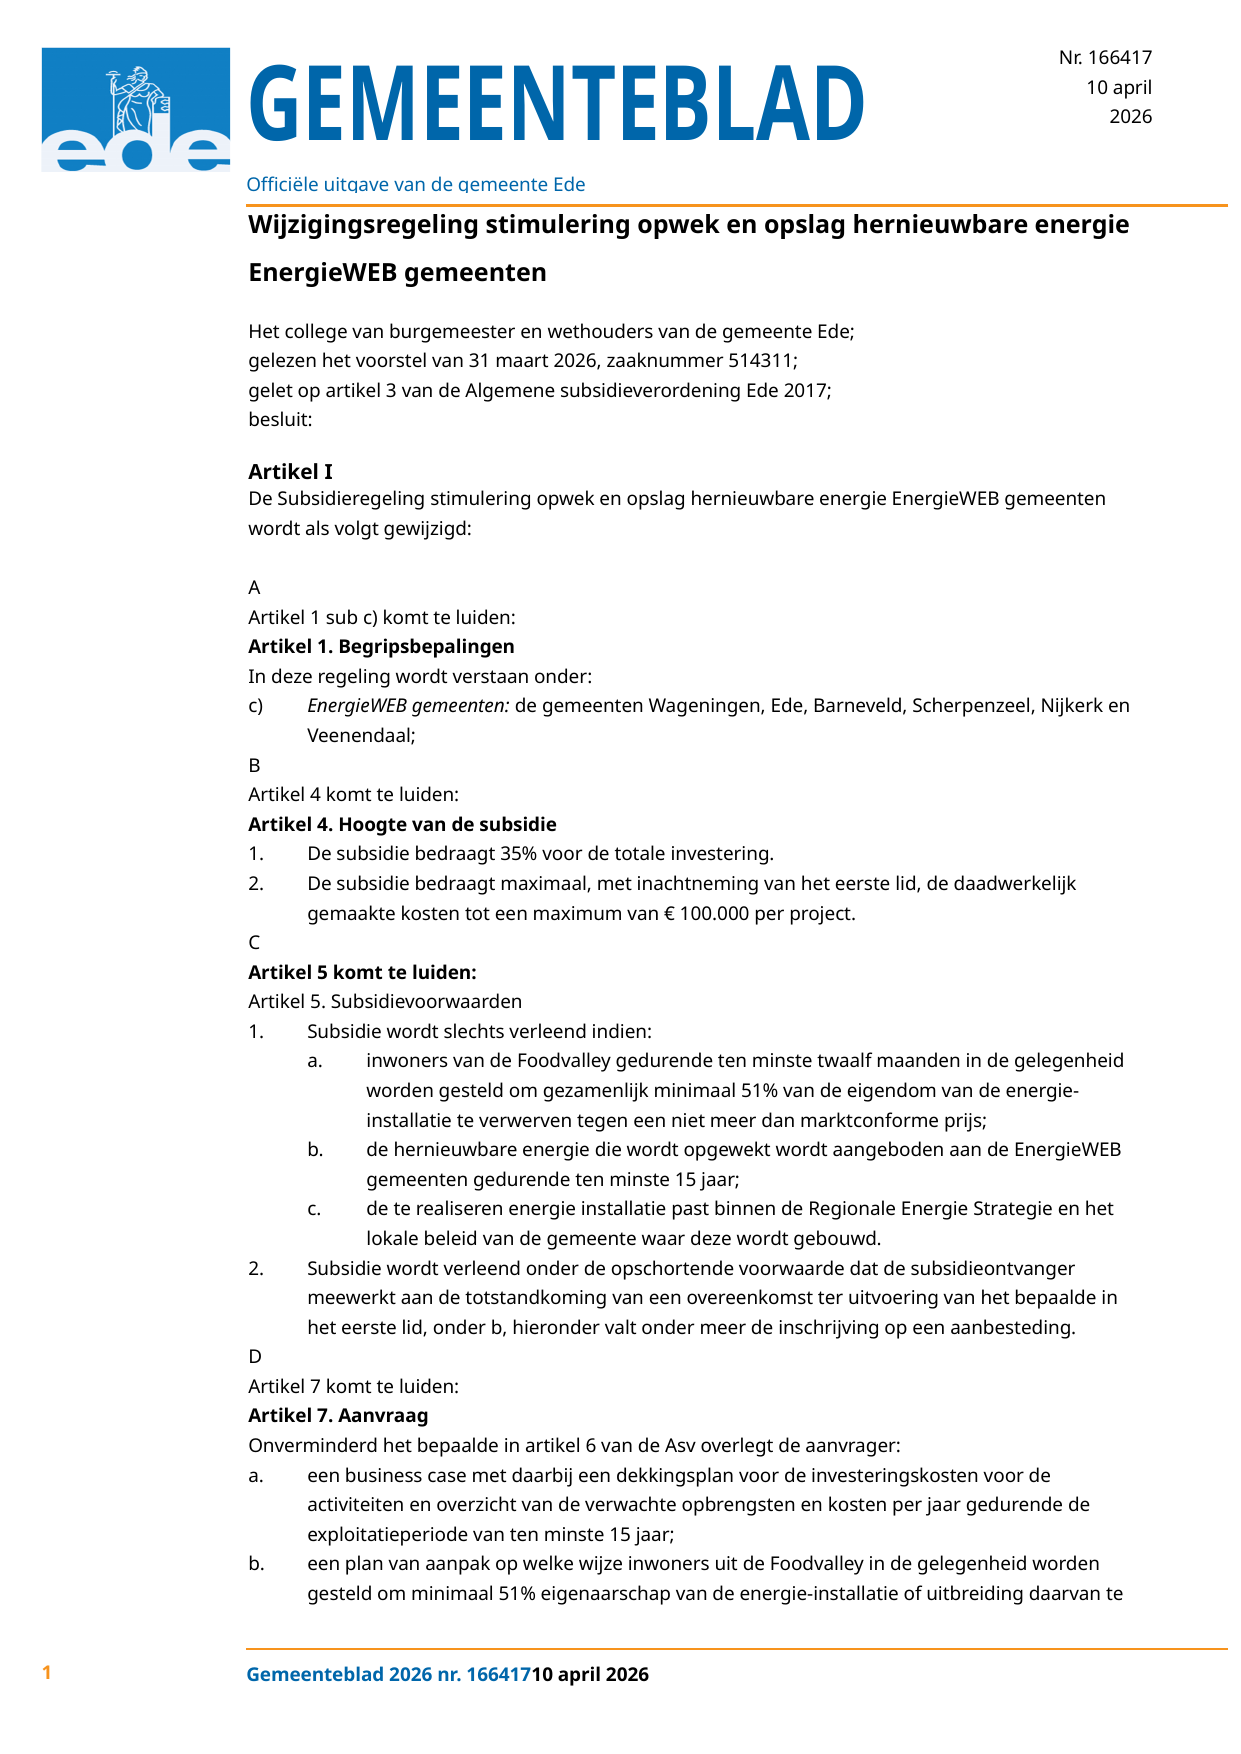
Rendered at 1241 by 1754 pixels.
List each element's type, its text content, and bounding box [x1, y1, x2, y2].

list een business case met daarbij een dekkingsplan voor de investeringskosten voor de activiteiten en overzicht van de verwachte opbrengsten en kosten per jaar gedurende de exploitatieperiode van ten minste 15 jaar; [248, 1462, 1152, 1547]
list De subsidie bedraagt maximaal, met inachtneming van het eerste lid, de daadwerkelijk gemaakte kosten tot een maximum van € 100.000 per project. [248, 870, 1152, 925]
picture [41, 47, 231, 172]
text Artikel 4. Hoogte van de subsidie [248, 811, 1152, 837]
text Artikel 1. Begripsbepalingen [248, 633, 1152, 659]
list een plan van aanpak op welke wijze inwoners uit de Foodvalley in de gelegenheid worden gesteld om minimaal 51% eigenaarschap van de energie-installatie of uitbreiding daarvan te [248, 1551, 1152, 1606]
list de hernieuwbare energie die wordt opgewekt wordt aangeboden aan de EnergieWEB gemeenten gedurende ten minste 15 jaar; [307, 1136, 1152, 1192]
text Onverminderd het bepaalde in artikel 6 van de Asv overlegt de aanvrager: [248, 1432, 1152, 1458]
list EnergieWEB gemeenten: de gemeenten Wageningen, Ede, Barneveld, Scherpenzeel, Nijkerk en Veenendaal; [248, 693, 1152, 748]
text Artikel 7 komt te luiden: [248, 1373, 1152, 1399]
text Artikel 7. Aanvraag [248, 1403, 1152, 1428]
text De Subsidieregeling stimulering opwek en opslag hernieuwbare energie EnergieWEB gemeenten wordt als volgt gewijzigd: [248, 486, 1152, 541]
list Subsidie wordt slechts verleend indien: [248, 1018, 1152, 1044]
text Artikel 1 sub c) komt te luiden: [248, 604, 1152, 629]
text A [248, 574, 1152, 600]
text Wijzigingsregeling stimulering opwek en opslag hernieuwbare energie EnergieWEB gemeenten [248, 207, 1152, 288]
list De subsidie bedraagt 35% voor de totale investering. [248, 841, 1152, 866]
text Het college van burgemeester en wethouders van de gemeente Ede; [248, 318, 1152, 344]
text Artikel I [248, 457, 1152, 486]
text Artikel 5. Subsidievoorwaarden [248, 988, 1152, 1014]
list Subsidie wordt verleend onder de opschortende voorwaarde dat de subsidieontvanger meewerkt aan de totstandkoming van een overeenkomst ter uitvoering van het bepaalde in het eerste lid, onder b, hieronder valt onder meer de inschrijving op een aanbesteding. [248, 1255, 1152, 1339]
list inwoners van de Foodvalley gedurende ten minste twaalf maanden in de gelegenheid worden gesteld om gezamenlijk minimaal 51% van de eigendom van de energie-installatie te verwerven tegen een niet meer dan marktconforme prijs; [307, 1048, 1152, 1132]
text B [248, 752, 1152, 777]
text D [248, 1343, 1152, 1369]
list de te realiseren energie installatie past binnen de Regionale Energie Strategie en het lokale beleid van de gemeente waar deze wordt gebouwd. [307, 1196, 1152, 1251]
text gelet op artikel 3 van de Algemene subsidieverordening Ede 2017; [248, 377, 1152, 403]
text gelezen het voorstel van 31 maart 2026, zaaknummer 514311; [248, 347, 1152, 373]
text In deze regeling wordt verstaan onder: [248, 663, 1152, 689]
text Artikel 4 komt te luiden: [248, 781, 1152, 807]
text C [248, 929, 1152, 955]
text besluit: [248, 407, 1152, 432]
text Artikel 5 komt te luiden: [248, 959, 1152, 984]
